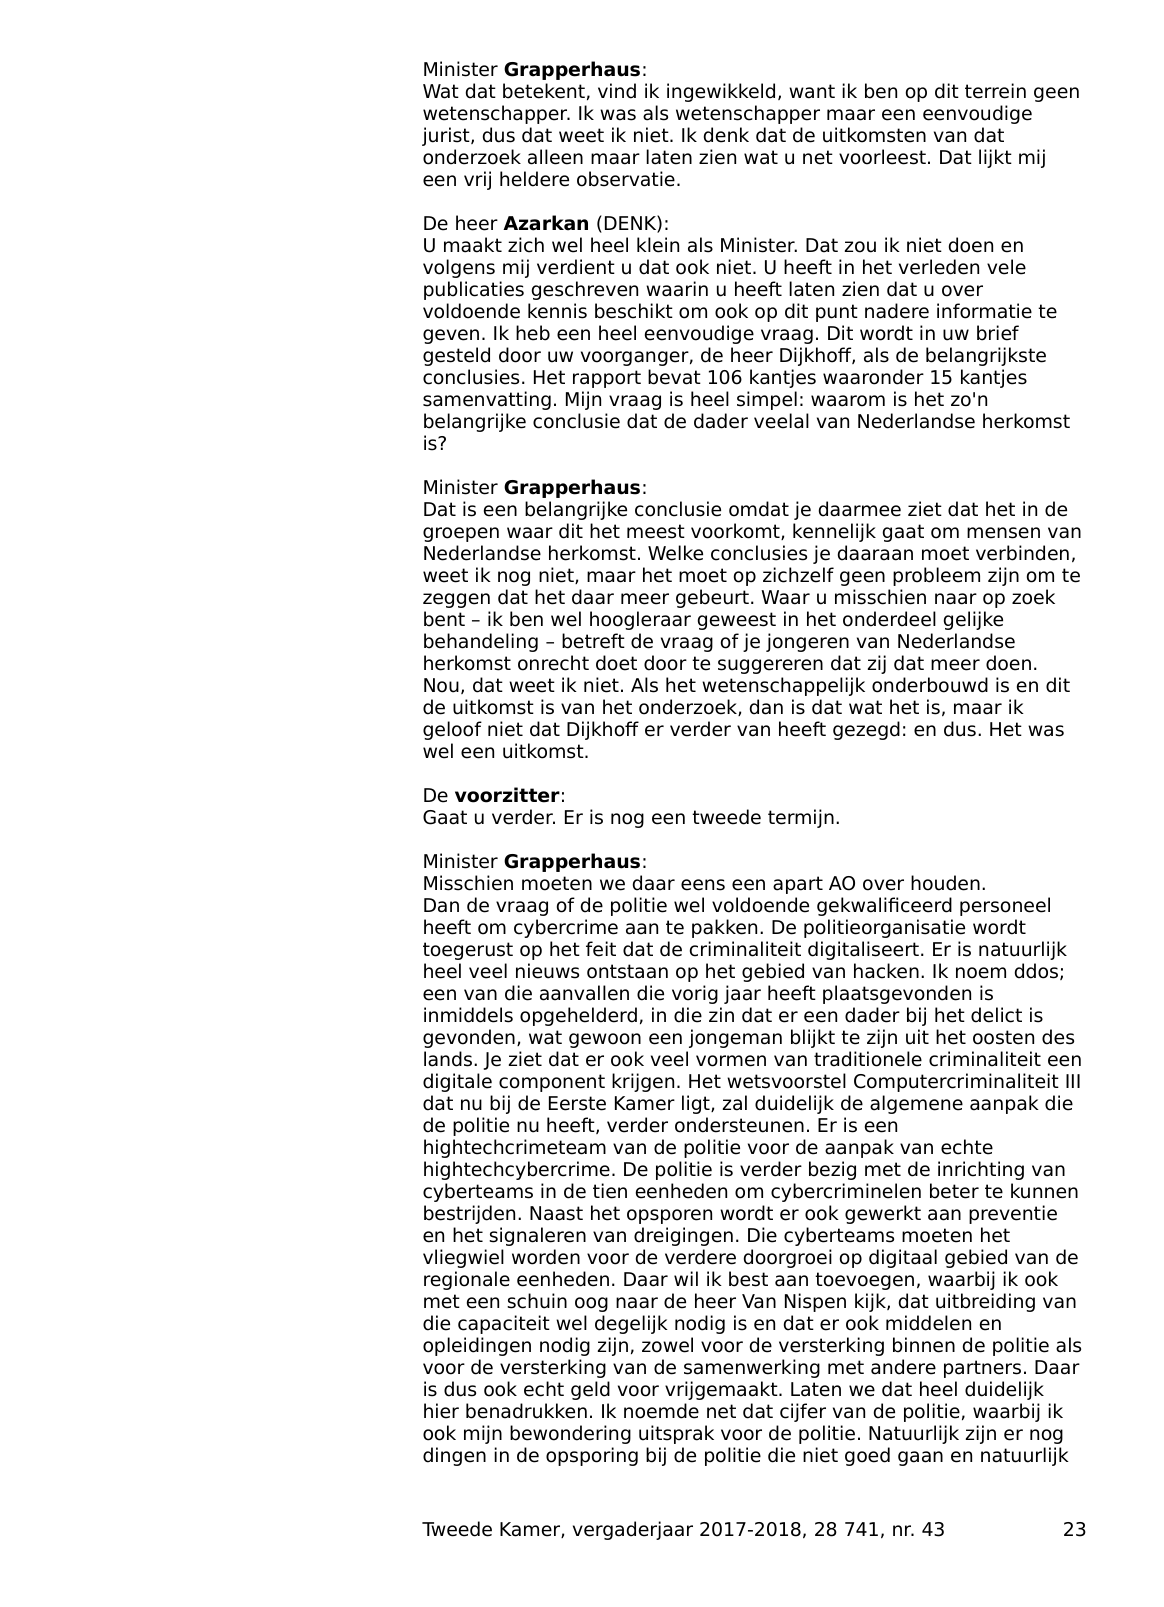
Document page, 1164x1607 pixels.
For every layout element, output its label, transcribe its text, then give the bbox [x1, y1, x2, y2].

text Misschien moeten we daar eens een apart AO over houden. [422, 873, 1087, 895]
text Dat is een belangrijke conclusie omdat je daarmee ziet dat het in de groepen waar dit het meest voorkomt, kennelijk gaat om mensen van Nederlandse herkomst. Welke conclusies je daaraan moet verbinden, weet ik nog niet, maar het moet op zichzelf geen probleem zijn om te zeggen dat het daar meer gebeurt. Waar u misschien naar op zoek bent – ik ben wel hoogleraar geweest in het onderdeel gelijke behandeling – betreft de vraag of je jongeren van Nederlandse herkomst onrecht doet door te suggereren dat zij dat meer doen. Nou, dat weet ik niet. Als het wetenschappelijk onderbouwd is en dit de uitkomst is van het onderzoek, dan is dat wat het is, maar ik geloof niet dat Dijkhoff er verder van heeft gezegd: en dus. Het was wel een uitkomst. [422, 499, 1087, 763]
text Dan de vraag of de politie wel voldoende gekwalificeerd personeel heeft om cybercrime aan te pakken. De politieorganisatie wordt toegerust op het feit dat de criminaliteit digitaliseert. Er is natuurlijk heel veel nieuws ontstaan op het gebied van hacken. Ik noem ddos; een van die aanvallen die vorig jaar heeft plaatsgevonden is inmiddels opgehelderd, in die zin dat er een dader bij het delict is gevonden, wat gewoon een jongeman blijkt te zijn uit het oosten des lands. Je ziet dat er ook veel vormen van traditionele criminaliteit een digitale component krijgen. Het wetsvoorstel Computercriminaliteit III dat nu bij de Eerste Kamer ligt, zal duidelijk de algemene aanpak die de politie nu heeft, verder ondersteunen. Er is een hightechcrimeteam van de politie voor de aanpak van echte hightechcybercrime. De politie is verder bezig met de inrichting van cyberteams in de tien eenheden om cybercriminelen beter te kunnen bestrijden. Naast het opsporen wordt er ook gewerkt aan preventie en het signaleren van dreigingen. Die cyberteams moeten het vliegwiel worden voor de verdere doorgroei op digitaal gebied van de regionale eenheden. Daar wil ik best aan toevoegen, waarbij ik ook met een schuin oog naar de heer Van Nispen kijk, dat uitbreiding van die capaciteit wel degelijk nodig is en dat er ook middelen en opleidingen nodig zijn, zowel voor de versterking binnen de politie als voor de versterking van de samenwerking met andere partners. Daar is dus ook echt geld voor vrijgemaakt. Laten we dat heel duidelijk hier benadrukken. Ik noemde net dat cijfer van de politie, waarbij ik ook mijn bewondering uitsprak voor de politie. Natuurlijk zijn er nog dingen in de opsporing bij de politie die niet goed gaan en natuurlijk [422, 895, 1087, 1467]
text De heer Azarkan (DENK): [422, 213, 1087, 235]
text Wat dat betekent, vind ik ingewikkeld, want ik ben op dit terrein geen wetenschapper. Ik was als wetenschapper maar een eenvoudige jurist, dus dat weet ik niet. Ik denk dat de uitkomsten van dat onderzoek alleen maar laten zien wat u net voorleest. Dat lijkt mij een vrij heldere observatie. [422, 81, 1087, 191]
text Gaat u verder. Er is nog een tweede termijn. [422, 807, 1087, 829]
text Minister Grapperhaus: [422, 477, 1087, 499]
text De voorzitter: [422, 785, 1087, 807]
text Minister Grapperhaus: [422, 59, 1087, 81]
text Minister Grapperhaus: [422, 851, 1087, 873]
text U maakt zich wel heel klein als Minister. Dat zou ik niet doen en volgens mij verdient u dat ook niet. U heeft in het verleden vele publicaties geschreven waarin u heeft laten zien dat u over voldoende kennis beschikt om ook op dit punt nadere informatie te geven. Ik heb een heel eenvoudige vraag. Dit wordt in uw brief gesteld door uw voorganger, de heer Dijkhoff, als de belangrijkste conclusies. Het rapport bevat 106 kantjes waaronder 15 kantjes samenvatting. Mijn vraag is heel simpel: waarom is het zo'n belangrijke conclusie dat de dader veelal van Nederlandse herkomst is? [422, 235, 1087, 455]
